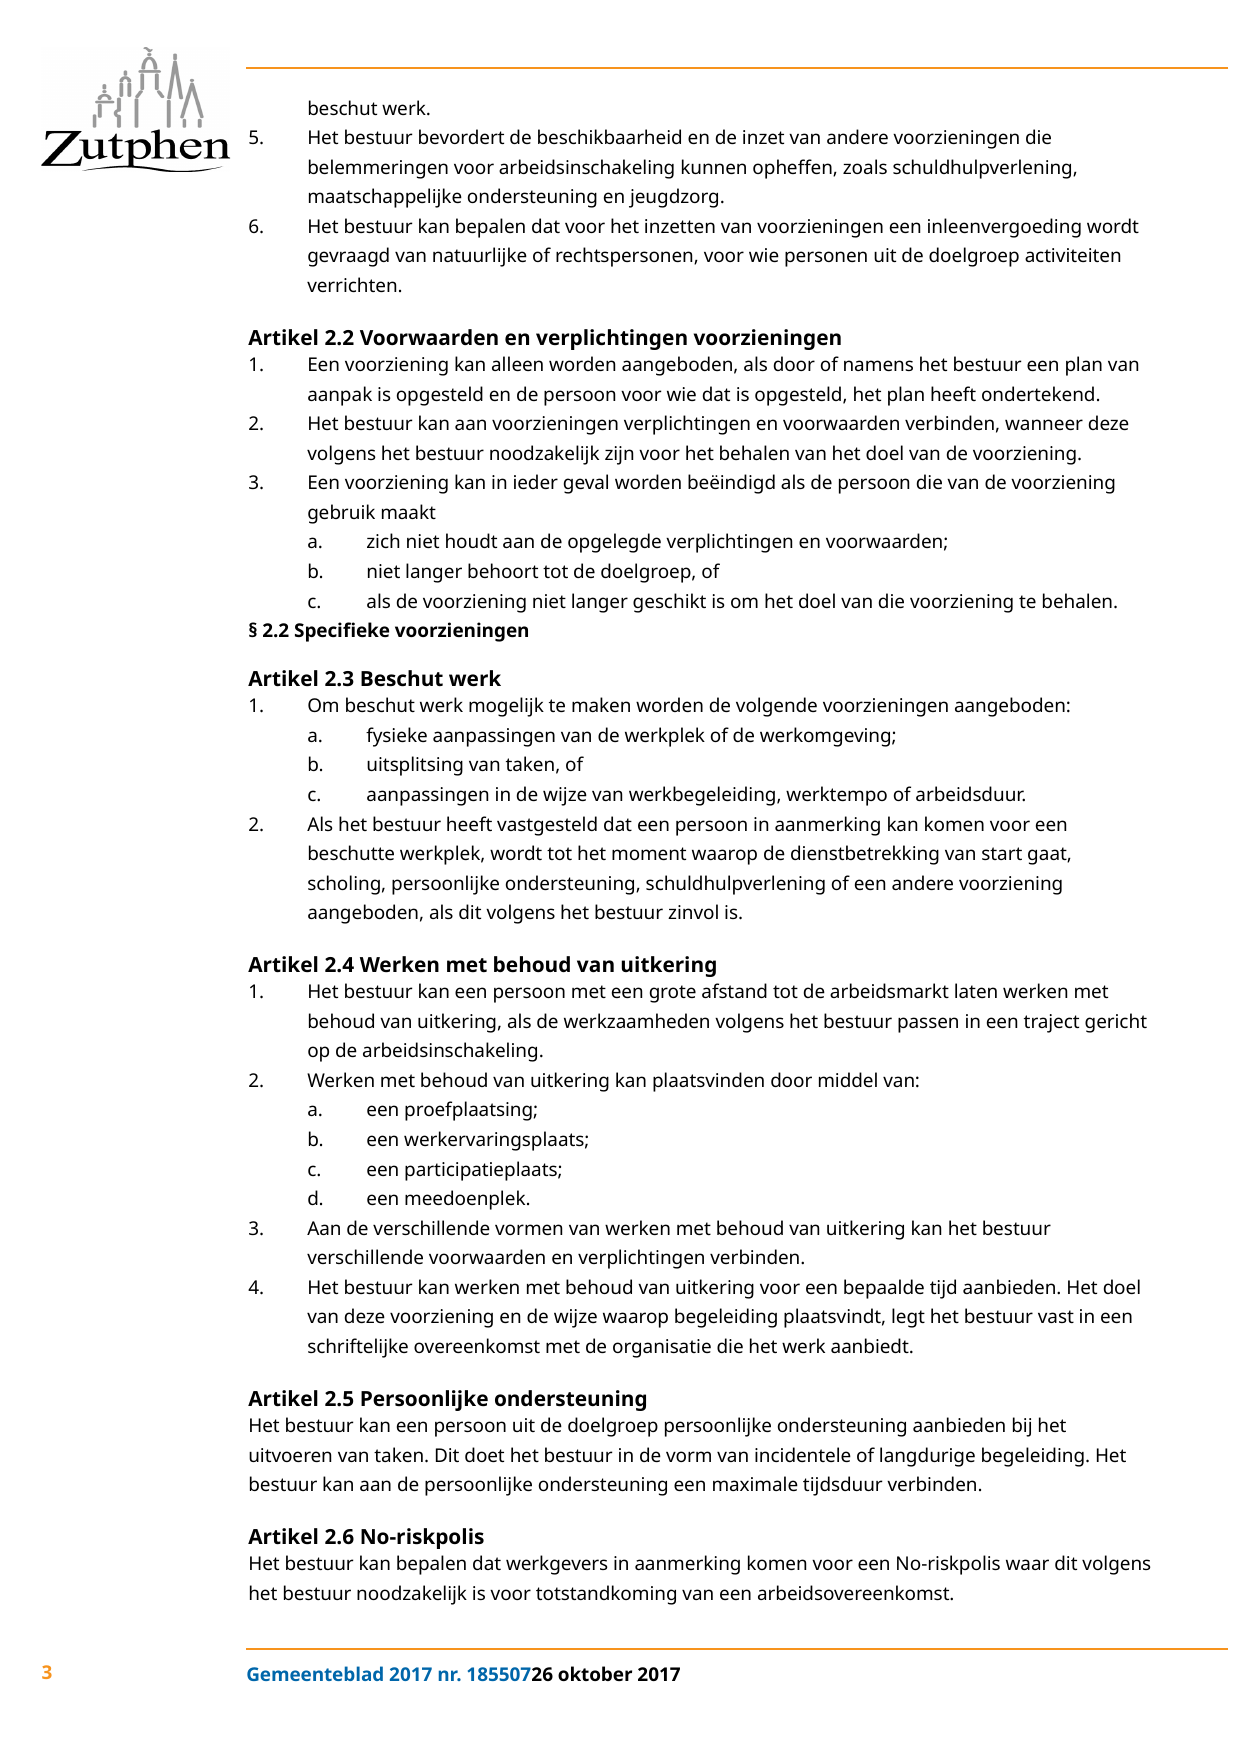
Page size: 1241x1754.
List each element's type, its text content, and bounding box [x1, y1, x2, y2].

list als de voorziening niet langer geschikt is om het doel van die voorziening te behalen. [307, 588, 1152, 613]
list Het bestuur kan werken met behoud van uitkering voor een bepaalde tijd aanbieden. Het doel van deze voorziening en de wijze waarop begeleiding plaatsvindt, legt het bestuur vast in een schriftelijke overeenkomst met de organisatie die het werk aanbiedt. [248, 1274, 1152, 1359]
list aanpassingen in de wijze van werkbegeleiding, werktempo of arbeidsduur. [307, 781, 1152, 807]
text Artikel 2.4 Werken met behoud van uitkering [248, 950, 1152, 978]
list uitsplitsing van taken, of [307, 752, 1152, 777]
list een participatieplaats; [307, 1156, 1152, 1182]
list Het bestuur kan bepalen dat voor het inzetten van voorzieningen een inleenvergoeding wordt gevraagd van natuurlijke of rechtspersonen, voor wie personen uit de doelgroep activiteiten verrichten. [248, 213, 1152, 298]
text Artikel 2.6 No-riskpolis [248, 1522, 1152, 1550]
list niet langer behoort tot de doelgroep, of [307, 558, 1152, 584]
list fysieke aanpassingen van de werkplek of de werkomgeving; [307, 722, 1152, 748]
list Als het bestuur heeft vastgesteld dat een persoon in aanmerking kan komen voor een beschutte werkplek, wordt tot het moment waarop de dienstbetrekking van start gaat, scholing, persoonlijke ondersteuning, schuldhulpverlening of een andere voorziening aangeboden, als dit volgens het bestuur zinvol is. [248, 811, 1152, 925]
text Artikel 2.3 Beschut werk [248, 664, 1152, 692]
list beschut werk. [248, 95, 1152, 121]
picture [41, 47, 231, 172]
text Artikel 2.2 Voorwaarden en verplichtingen voorzieningen [248, 323, 1152, 351]
list een proefplaatsing; [307, 1097, 1152, 1122]
text Artikel 2.5 Persoonlijke ondersteuning [248, 1384, 1152, 1412]
text Het bestuur kan een persoon uit de doelgroep persoonlijke ondersteuning aanbieden bij het uitvoeren van taken. Dit doet het bestuur in de vorm van incidentele of langdurige begeleiding. Het bestuur kan aan de persoonlijke ondersteuning een maximale tijdsduur verbinden. [248, 1412, 1152, 1497]
list Het bestuur bevordert de beschikbaarheid en de inzet van andere voorzieningen die belemmeringen voor arbeidsinschakeling kunnen opheffen, zoals schuldhulpverlening, maatschappelijke ondersteuning en jeugdzorg. [248, 124, 1152, 209]
text Het bestuur kan bepalen dat werkgevers in aanmerking komen voor een No-riskpolis waar dit volgens het bestuur noodzakelijk is voor totstandkoming van een arbeidsovereenkomst. [248, 1550, 1152, 1606]
text § 2.2 Specifieke voorzieningen [248, 617, 1152, 643]
list Het bestuur kan aan voorzieningen verplichtingen en voorwaarden verbinden, wanneer deze volgens het bestuur noodzakelijk zijn voor het behalen van het doel van de voorziening. [248, 410, 1152, 466]
list Een voorziening kan alleen worden aangeboden, als door of namens het bestuur een plan van aanpak is opgesteld en de persoon voor wie dat is opgesteld, het plan heeft ondertekend. [248, 351, 1152, 406]
list Om beschut werk mogelijk te maken worden de volgende voorzieningen aangeboden: [248, 692, 1152, 718]
list een meedoenplek. [307, 1185, 1152, 1211]
list Een voorziening kan in ieder geval worden beëindigd als de persoon die van de voorziening gebruik maakt [248, 469, 1152, 525]
list een werkervaringsplaats; [307, 1126, 1152, 1152]
list Het bestuur kan een persoon met een grote afstand tot de arbeidsmarkt laten werken met behoud van uitkering, als de werkzaamheden volgens het bestuur passen in een traject gericht op de arbeidsinschakeling. [248, 978, 1152, 1063]
list zich niet houdt aan de opgelegde verplichtingen en voorwaarden; [307, 529, 1152, 554]
list Aan de verschillende vormen van werken met behoud van uitkering kan het bestuur verschillende voorwaarden en verplichtingen verbinden. [248, 1215, 1152, 1270]
list Werken met behoud van uitkering kan plaatsvinden door middel van: [248, 1067, 1152, 1093]
